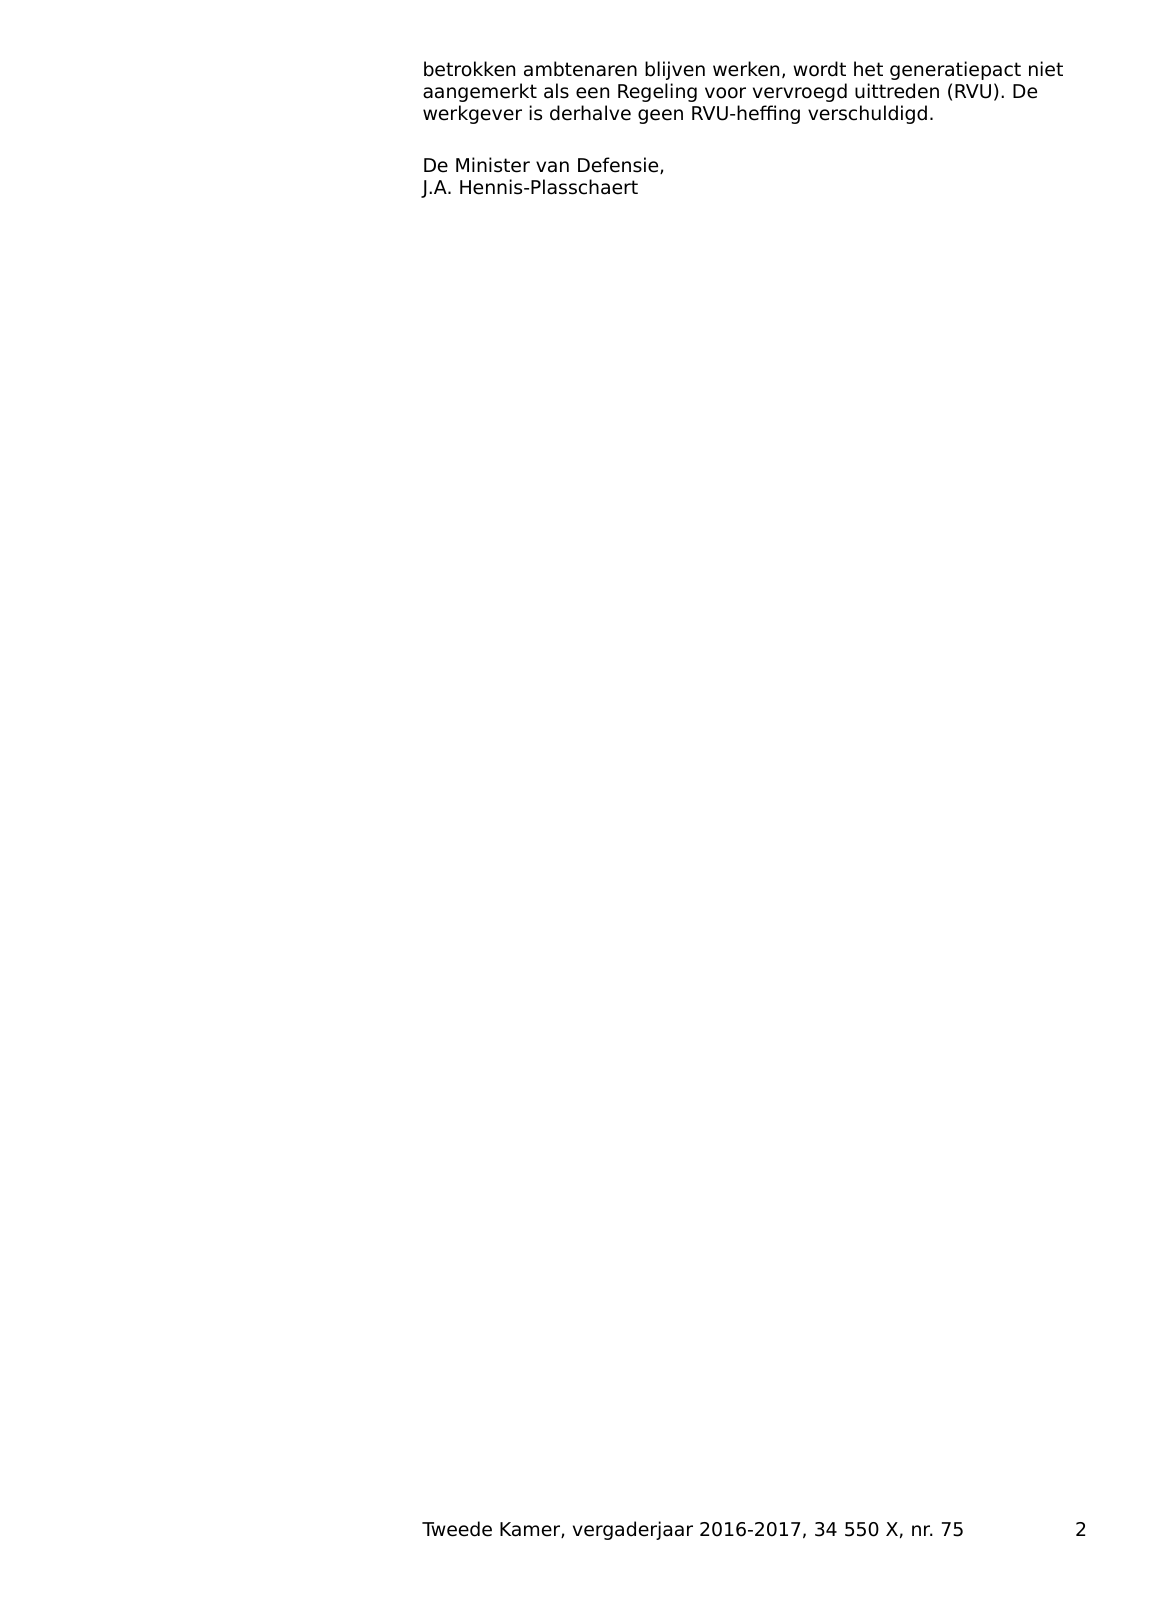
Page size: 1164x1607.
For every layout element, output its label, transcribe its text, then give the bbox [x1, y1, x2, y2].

text betrokken ambtenaren blijven werken, wordt het generatiepact niet aangemerkt als een Regeling voor vervroegd uittreden (RVU). De werkgever is derhalve geen RVU-heffing verschuldigd. [422, 59, 1087, 125]
text De Minister van Defensie, J.A. Hennis-Plasschaert [422, 155, 1087, 199]
